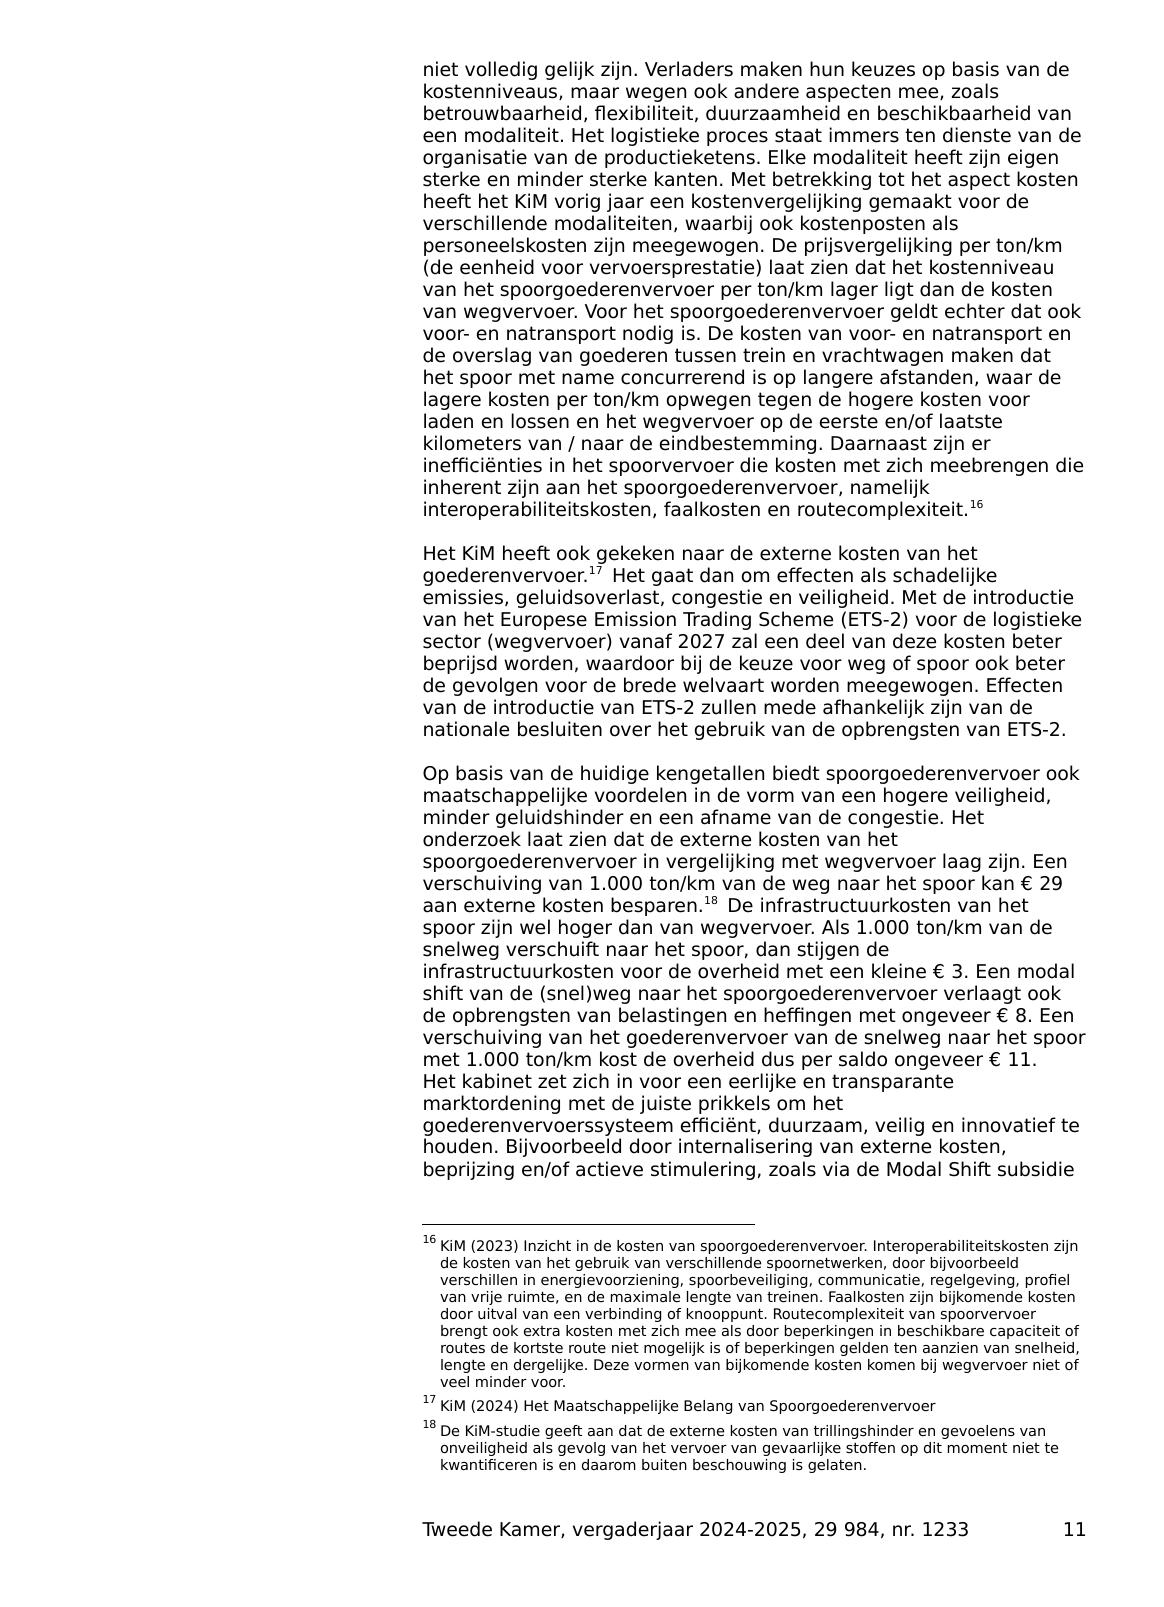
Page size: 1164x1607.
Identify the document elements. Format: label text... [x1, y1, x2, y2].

text KiM (2023) Inzicht in de kosten van spoorgoederenvervoer. Interoperabiliteitskosten zijn de kosten van het gebruik van verschillende spoornetwerken, door bijvoorbeeld verschillen in energievoorziening, spoorbeveiliging, communicatie, regelgeving, profiel van vrije ruimte, en de maximale lengte van treinen. Faalkosten zijn bijkomende kosten door uitval van een verbinding of knooppunt. Routecomplexiteit van spoorvervoer brengt ook extra kosten met zich mee als door beperkingen in beschikbare capaciteit of routes de kortste route niet mogelijk is of beperkingen gelden ten aanzien van snelheid, lengte en dergelijke. Deze vormen van bijkomende kosten komen bij wegvervoer niet of veel minder voor. [422, 1233, 1087, 1391]
text Het kabinet zet zich in voor een eerlijke en transparante marktordening met de juiste prikkels om het goederenvervoerssysteem efficiënt, duurzaam, veilig en innovatief te houden. Bijvoorbeeld door internalisering van externe kosten, beprijzing en/of actieve stimulering, zoals via de Modal Shift subsidie [422, 1071, 1087, 1180]
text niet volledig gelijk zijn. Verladers maken hun keuzes op basis van de kostenniveaus, maar wegen ook andere aspecten mee, zoals betrouwbaarheid, flexibiliteit, duurzaamheid en beschikbaarheid van een modaliteit. Het logistieke proces staat immers ten dienste van de organisatie van de productieketens. Elke modaliteit heeft zijn eigen sterke en minder sterke kanten. Met betrekking tot het aspect kosten heeft het KiM vorig jaar een kostenvergelijking gemaakt voor de verschillende modaliteiten, waarbij ook kostenposten als personeelskosten zijn meegewogen. De prijsvergelijking per ton/km (de eenheid voor vervoersprestatie) laat zien dat het kostenniveau van het spoorgoederenvervoer per ton/km lager ligt dan de kosten van wegvervoer. Voor het spoorgoederenvervoer geldt echter dat ook voor- en natransport nodig is. De kosten van voor- en natransport en de overslag van goederen tussen trein en vrachtwagen maken dat het spoor met name concurrerend is op langere afstanden, waar de lagere kosten per ton/km opwegen tegen de hogere kosten voor laden en lossen en het wegvervoer op de eerste en/of laatste kilometers van / naar de eindbestemming. Daarnaast zijn er inefficiënties in het spoorvervoer die kosten met zich meebrengen die inherent zijn aan het spoorgoederenvervoer, namelijk interoperabiliteitskosten, faalkosten en routecomplexiteit. [422, 59, 1087, 521]
text Het KiM heeft ook gekeken naar de externe kosten van het goederenvervoer. Het gaat dan om effecten als schadelijke emissies, geluidsoverlast, congestie en veiligheid. Met de introductie van het Europese Emission Trading Scheme (ETS-2) voor de logistieke sector (wegvervoer) vanaf 2027 zal een deel van deze kosten beter beprijsd worden, waardoor bij de keuze voor weg of spoor ook beter de gevolgen voor de brede welvaart worden meegewogen. Effecten van de introductie van ETS-2 zullen mede afhankelijk zijn van de nationale besluiten over het gebruik van de opbrengsten van ETS-2. [422, 543, 1087, 741]
text Op basis van de huidige kengetallen biedt spoorgoederenvervoer ook maatschappelijke voordelen in de vorm van een hogere veiligheid, minder geluidshinder en een afname van de congestie. Het onderzoek laat zien dat de externe kosten van het spoorgoederenvervoer in vergelijking met wegvervoer laag zijn. Een verschuiving van 1.000 ton/km van de weg naar het spoor kan € 29 aan externe kosten besparen. De infrastructuurkosten van het spoor zijn wel hoger dan van wegvervoer. Als 1.000 ton/km van de snelweg verschuift naar het spoor, dan stijgen de infrastructuurkosten voor de overheid met een kleine € 3. Een modal shift van de (snel)weg naar het spoorgoederenvervoer verlaagt ook de opbrengsten van belastingen en heffingen met ongeveer € 8. Een verschuiving van het goederenvervoer van de snelweg naar het spoor met 1.000 ton/km kost de overheid dus per saldo ongeveer € 11. [422, 763, 1087, 1071]
text KiM (2024) Het Maatschappelijke Belang van Spoorgoederenvervoer [422, 1393, 1087, 1416]
text De KiM-studie geeft aan dat de externe kosten van trillingshinder en gevoelens van onveiligheid als gevolg van het vervoer van gevaarlijke stoffen op dit moment niet te kwantificeren is en daarom buiten beschouwing is gelaten. [422, 1418, 1087, 1474]
